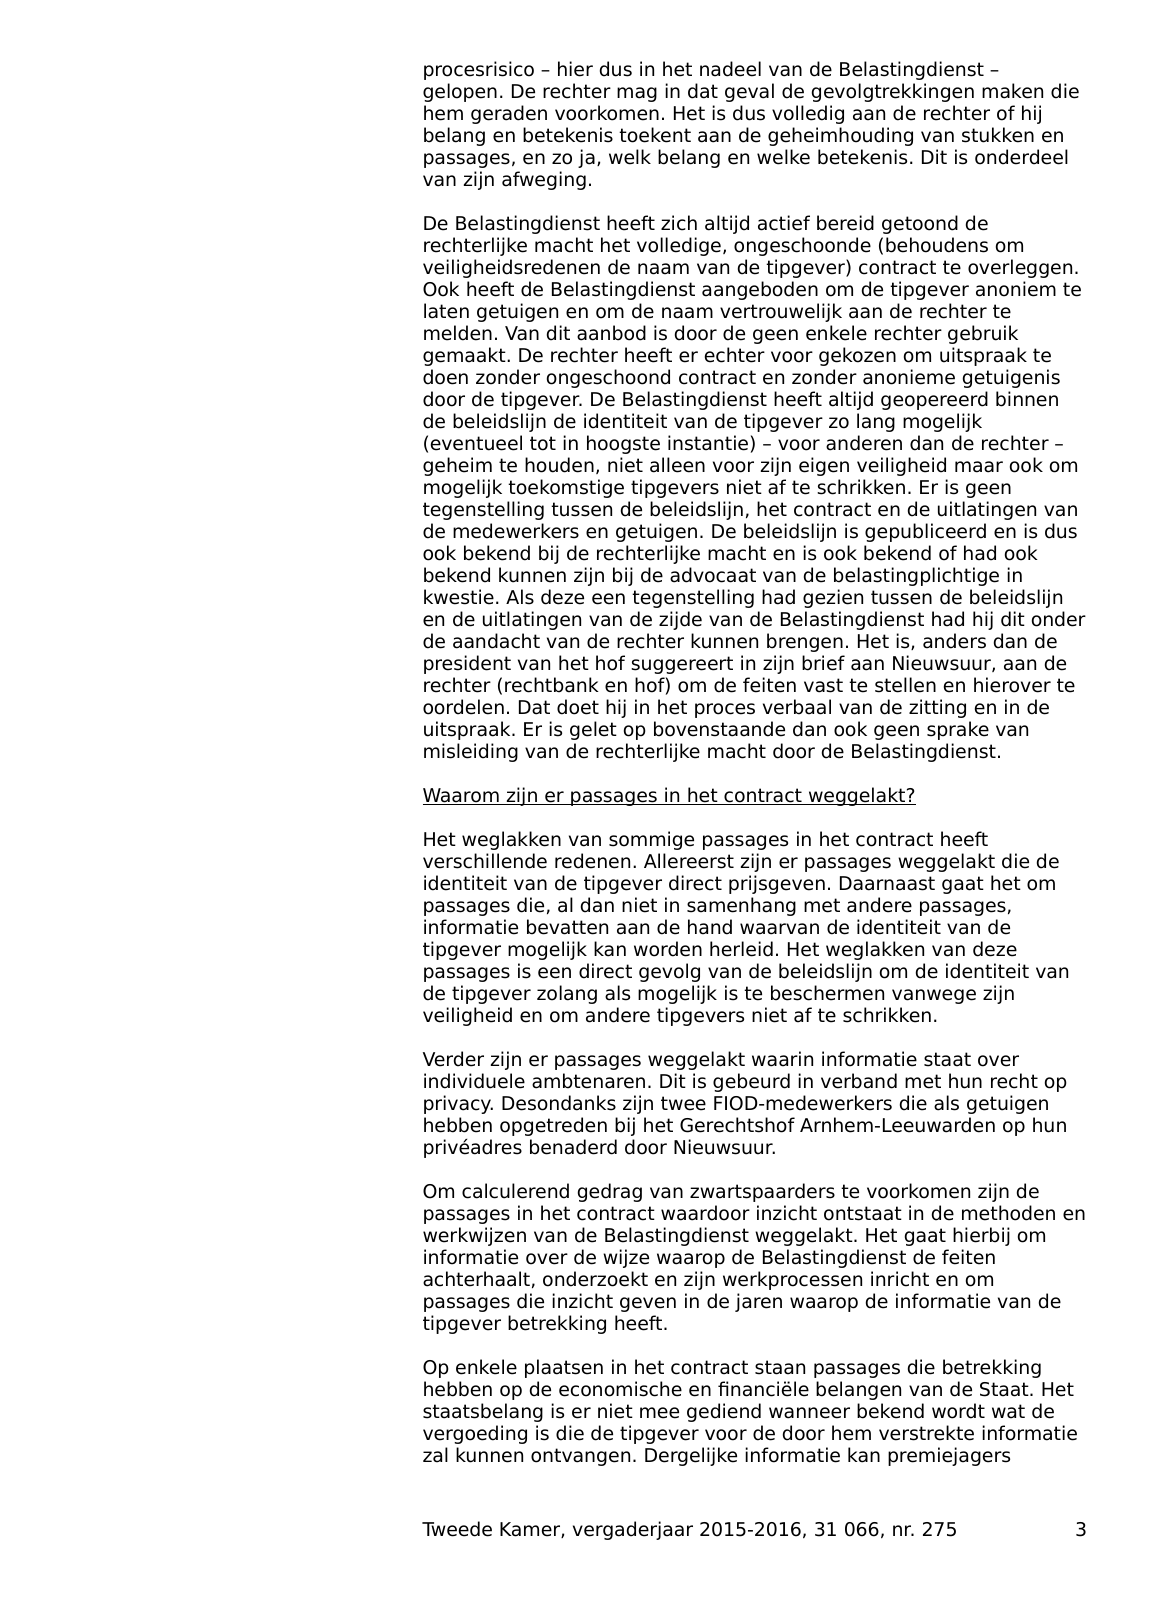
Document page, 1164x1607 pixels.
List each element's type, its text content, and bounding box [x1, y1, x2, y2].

text Het weglakken van sommige passages in het contract heeft verschillende redenen. Allereerst zijn er passages weggelakt die de identiteit van de tipgever direct prijsgeven. Daarnaast gaat het om passages die, al dan niet in samenhang met andere passages, informatie bevatten aan de hand waarvan de identiteit van de tipgever mogelijk kan worden herleid. Het weglakken van deze passages is een direct gevolg van de beleidslijn om de identiteit van de tipgever zolang als mogelijk is te beschermen vanwege zijn veiligheid en om andere tipgevers niet af te schrikken. [422, 829, 1087, 1027]
text Verder zijn er passages weggelakt waarin informatie staat over individuele ambtenaren. Dit is gebeurd in verband met hun recht op privacy. Desondanks zijn twee FIOD-medewerkers die als getuigen hebben opgetreden bij het Gerechtshof Arnhem-Leeuwarden op hun privéadres benaderd door Nieuwsuur. [422, 1049, 1087, 1159]
text Om calculerend gedrag van zwartspaarders te voorkomen zijn de passages in het contract waardoor inzicht ontstaat in de methoden en werkwijzen van de Belastingdienst weggelakt. Het gaat hierbij om informatie over de wijze waarop de Belastingdienst de feiten achterhaalt, onderzoekt en zijn werkprocessen inricht en om passages die inzicht geven in de jaren waarop de informatie van de tipgever betrekking heeft. [422, 1181, 1087, 1335]
subtitle Waarom zijn er passages in het contract weggelakt? [422, 785, 1087, 807]
text De Belastingdienst heeft zich altijd actief bereid getoond de rechterlijke macht het volledige, ongeschoonde (behoudens om veiligheidsredenen de naam van de tipgever) contract te overleggen. Ook heeft de Belastingdienst aangeboden om de tipgever anoniem te laten getuigen en om de naam vertrouwelijk aan de rechter te melden. Van dit aanbod is door de geen enkele rechter gebruik gemaakt. De rechter heeft er echter voor gekozen om uitspraak te doen zonder ongeschoond contract en zonder anonieme getuigenis door de tipgever. De Belastingdienst heeft altijd geopereerd binnen de beleidslijn de identiteit van de tipgever zo lang mogelijk (eventueel tot in hoogste instantie) – voor anderen dan de rechter – geheim te houden, niet alleen voor zijn eigen veiligheid maar ook om mogelijk toekomstige tipgevers niet af te schrikken. Er is geen tegenstelling tussen de beleidslijn, het contract en de uitlatingen van de medewerkers en getuigen. De beleidslijn is gepubliceerd en is dus ook bekend bij de rechterlijke macht en is ook bekend of had ook bekend kunnen zijn bij de advocaat van de belastingplichtige in kwestie. Als deze een tegenstelling had gezien tussen de beleidslijn en de uitlatingen van de zijde van de Belastingdienst had hij dit onder de aandacht van de rechter kunnen brengen. Het is, anders dan de president van het hof suggereert in zijn brief aan Nieuwsuur, aan de rechter (rechtbank en hof) om de feiten vast te stellen en hierover te oordelen. Dat doet hij in het proces verbaal van de zitting en in de uitspraak. Er is gelet op bovenstaande dan ook geen sprake van misleiding van de rechterlijke macht door de Belastingdienst. [422, 213, 1087, 763]
text procesrisico – hier dus in het nadeel van de Belastingdienst – gelopen. De rechter mag in dat geval de gevolgtrekkingen maken die hem geraden voorkomen. Het is dus volledig aan de rechter of hij belang en betekenis toekent aan de geheimhouding van stukken en passages, en zo ja, welk belang en welke betekenis. Dit is onderdeel van zijn afweging. [422, 59, 1087, 191]
text Op enkele plaatsen in het contract staan passages die betrekking hebben op de economische en financiële belangen van de Staat. Het staatsbelang is er niet mee gediend wanneer bekend wordt wat de vergoeding is die de tipgever voor de door hem verstrekte informatie zal kunnen ontvangen. Dergelijke informatie kan premiejagers [422, 1357, 1087, 1467]
